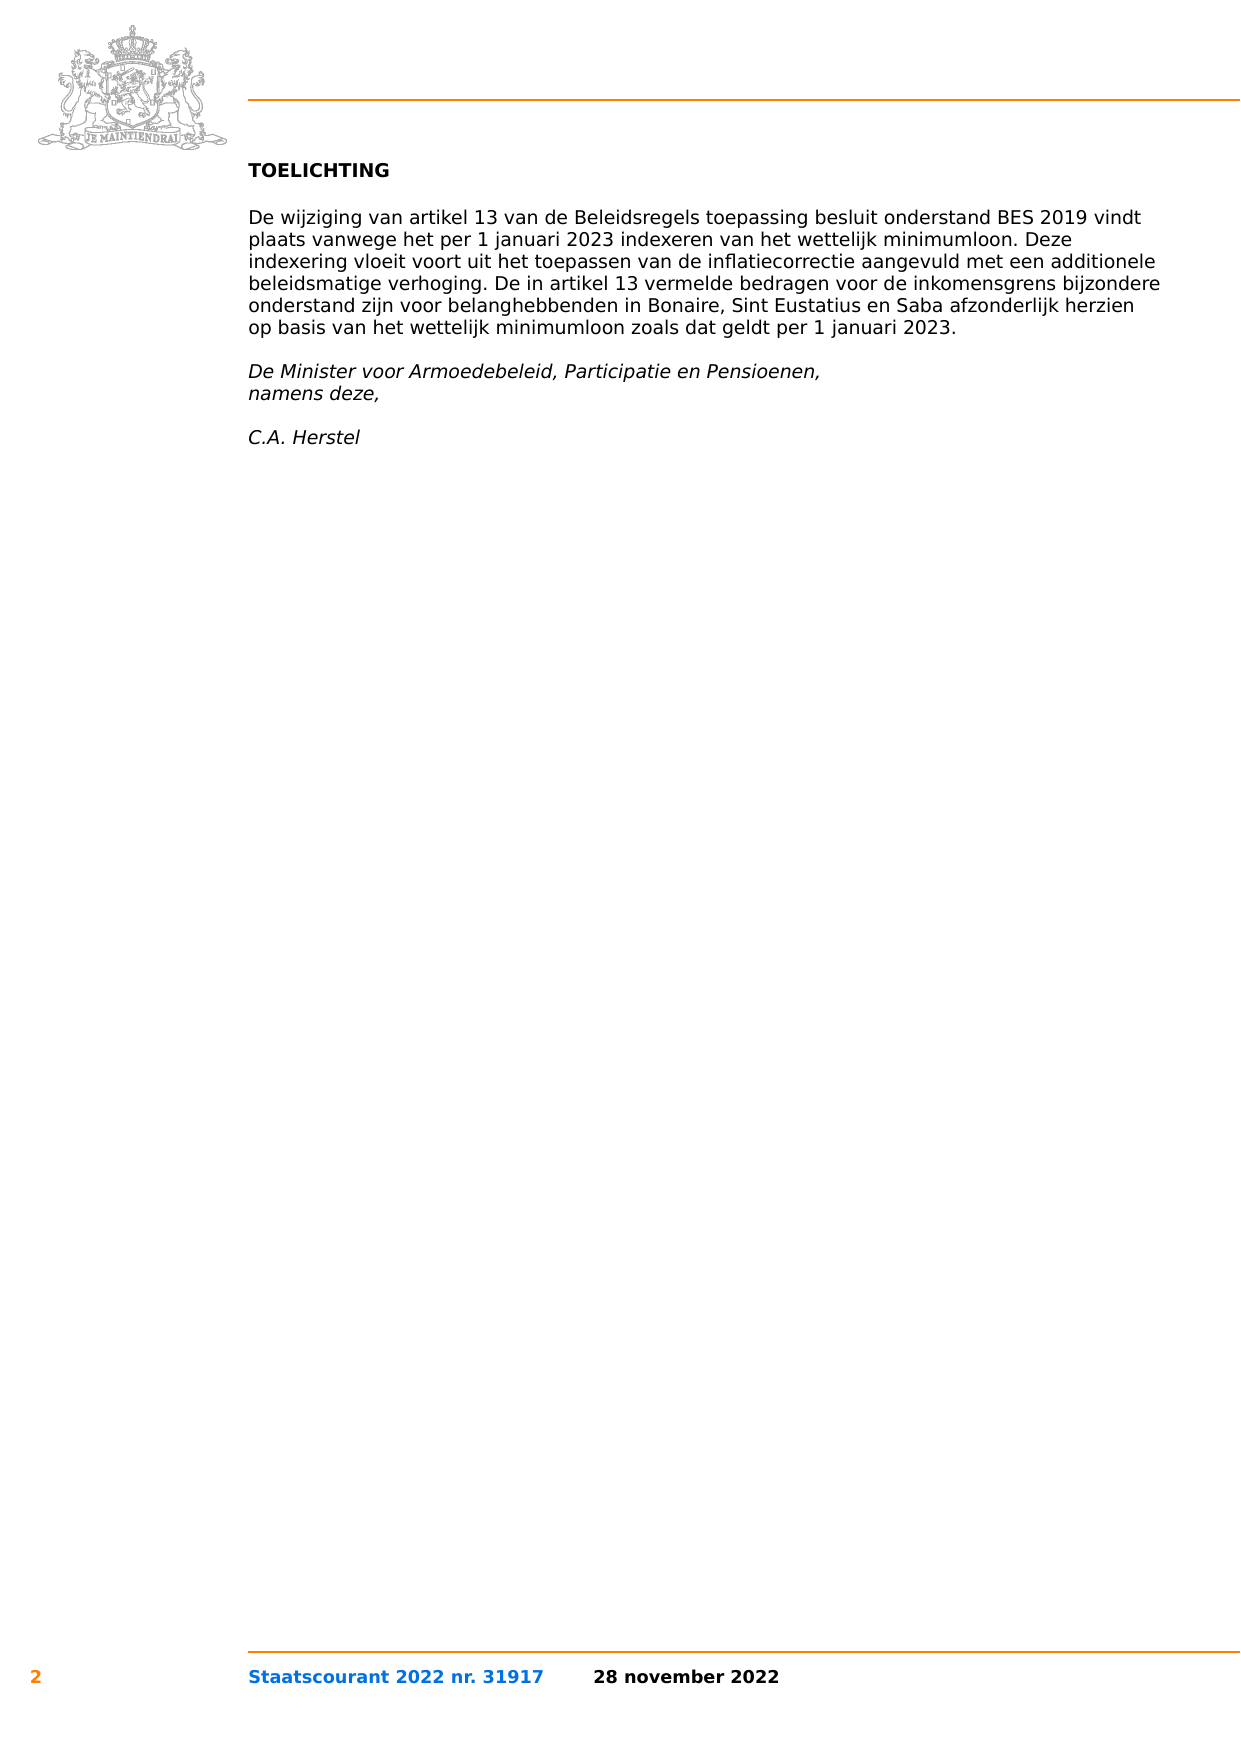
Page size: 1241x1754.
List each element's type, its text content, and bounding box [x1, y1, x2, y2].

subtitle TOELICHTING [248, 160, 1163, 182]
text De Minister voor Armoedebeleid, Participatie en Pensioenen, namens deze, C.A. Herstel [248, 361, 1163, 448]
picture [38, 25, 227, 150]
text De wijziging van artikel 13 van de Beleidsregels toepassing besluit onderstand BES 2019 vindt plaats vanwege het per 1 januari 2023 indexeren van het wettelijk minimumloon. Deze indexering vloeit voort uit het toepassen van de inflatiecorrectie aangevuld met een additionele beleidsmatige verhoging. De in artikel 13 vermelde bedragen voor de inkomensgrens bijzondere onderstand zijn voor belanghebbenden in Bonaire, Sint Eustatius en Saba afzonderlijk herzien op basis van het wettelijk minimumloon zoals dat geldt per 1 januari 2023. [248, 207, 1163, 339]
